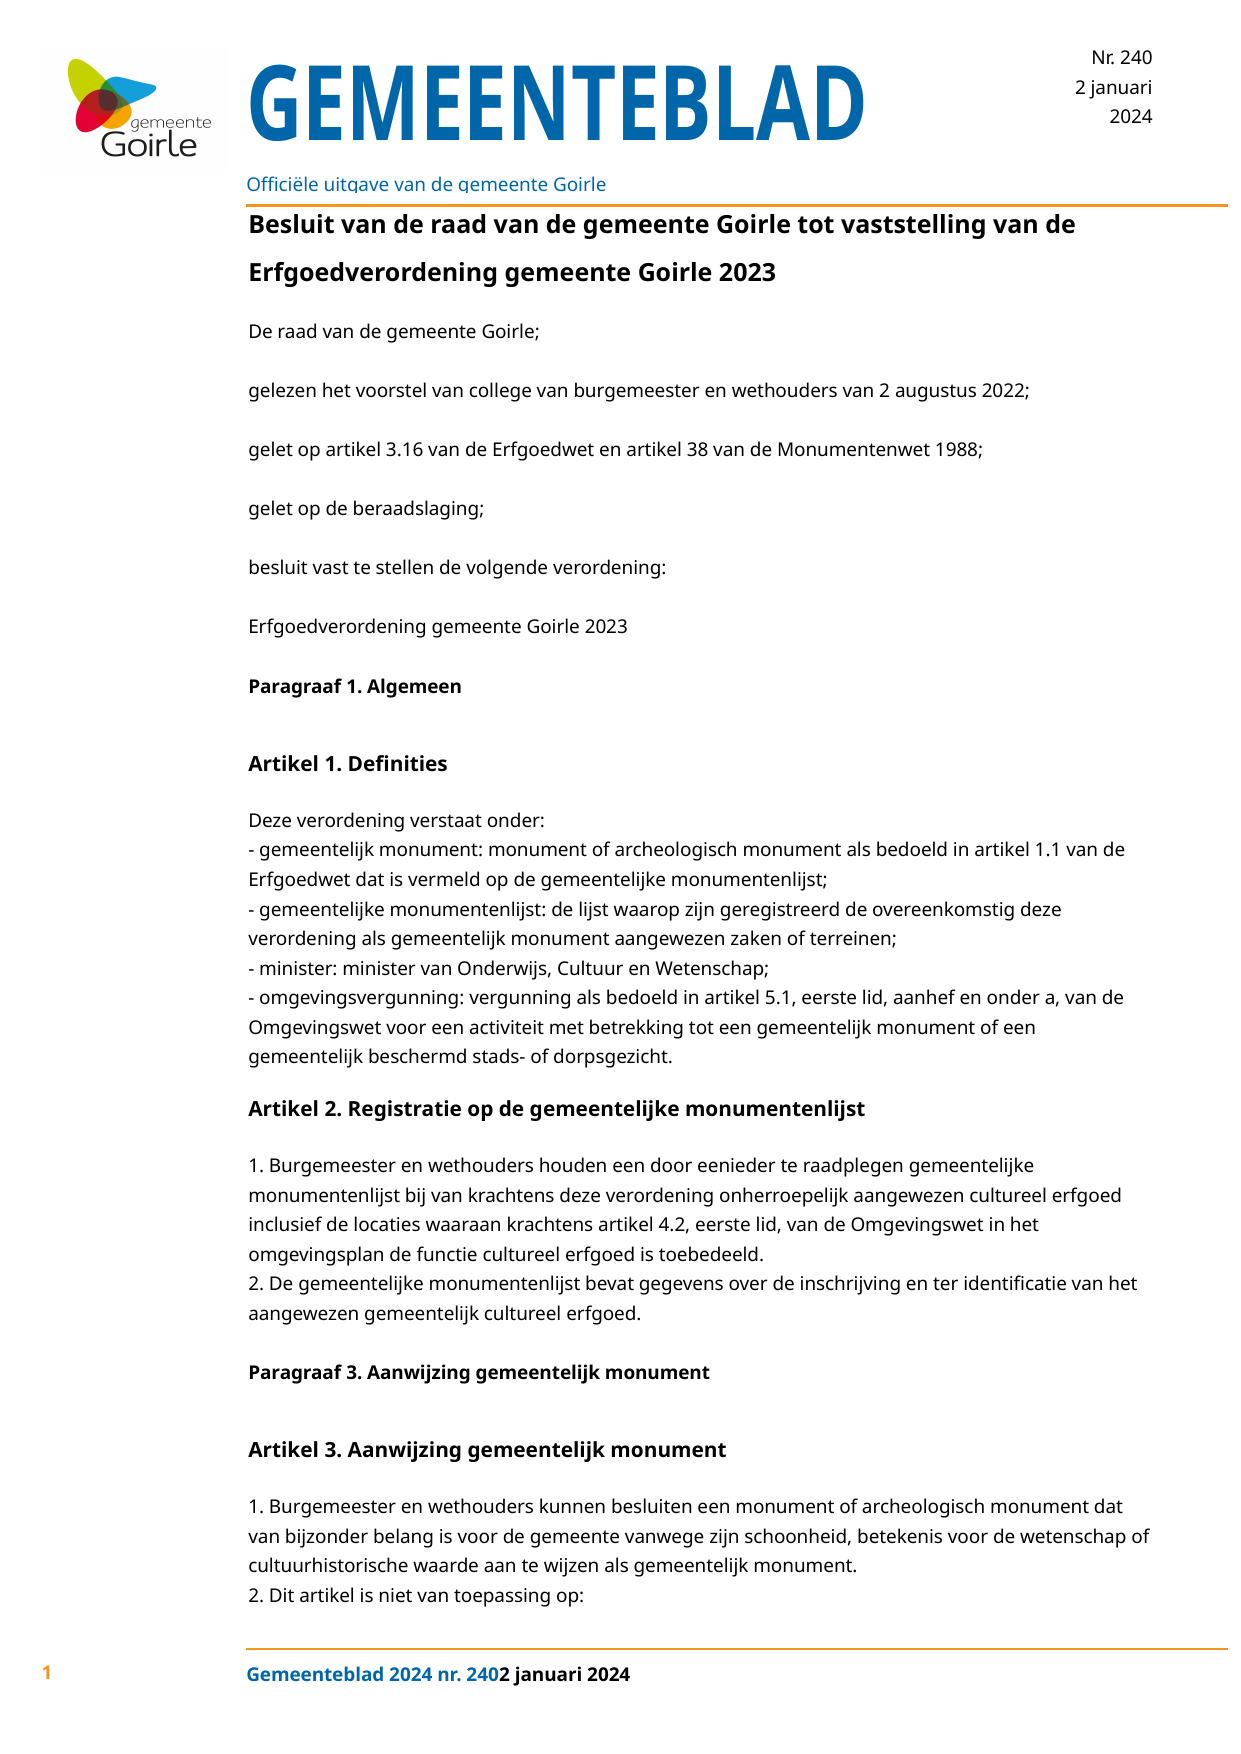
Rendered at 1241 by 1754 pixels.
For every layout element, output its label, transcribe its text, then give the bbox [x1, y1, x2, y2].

text gelet op artikel 3.16 van de Erfgoedwet en artikel 38 van de Monumentenwet 1988; [248, 436, 1152, 462]
text Besluit van de raad van de gemeente Goirle tot vaststelling van de Erfgoedverordening gemeente Goirle 2023 [248, 207, 1152, 288]
text Artikel 3. Aanwijzing gemeentelijk monument [248, 1435, 1152, 1464]
text gelet op de beraadslaging; [248, 495, 1152, 521]
text - omgevingsvergunning: vergunning als bedoeld in artikel 5.1, eerste lid, aanhef en onder a, van de Omgevingswet voor een activiteit met betrekking tot een gemeentelijk monument of een gemeentelijk beschermd stads- of dorpsgezicht. [248, 984, 1152, 1069]
text 1. Burgemeester en wethouders houden een door eenieder te raadplegen gemeentelijke monumentenlijst bij van krachtens deze verordening onherroepelijk aangewezen cultureel erfgoed inclusief de locaties waaraan krachtens artikel 4.2, eerste lid, van de Omgevingswet in het omgevingsplan de functie cultureel erfgoed is toebedeeld. [248, 1152, 1152, 1267]
text Paragraaf 3. Aanwijzing gemeentelijk monument [248, 1359, 1152, 1385]
text De raad van de gemeente Goirle; [248, 318, 1152, 344]
text Artikel 2. Registratie op de gemeentelijke monumentenlijst [248, 1094, 1152, 1123]
text 2. Dit artikel is niet van toepassing op: [248, 1582, 1152, 1608]
text - minister: minister van Onderwijs, Cultuur en Wetenschap; [248, 955, 1152, 981]
text gelezen het voorstel van college van burgemeester en wethouders van 2 augustus 2022; [248, 377, 1152, 403]
text Deze verordening verstaat onder: [248, 807, 1152, 833]
text Erfgoedverordening gemeente Goirle 2023 [248, 614, 1152, 639]
text besluit vast te stellen de volgende verordening: [248, 554, 1152, 580]
text - gemeentelijk monument: monument of archeologisch monument als bedoeld in artikel 1.1 van de Erfgoedwet dat is vermeld op de gemeentelijke monumentenlijst; [248, 837, 1152, 892]
text Artikel 1. Definities [248, 749, 1152, 777]
picture [41, 47, 231, 172]
text - gemeentelijke monumentenlijst: de lijst waarop zijn geregistreerd de overeenkomstig deze verordening als gemeentelijk monument aangewezen zaken of terreinen; [248, 896, 1152, 951]
text Paragraaf 1. Algemeen [248, 673, 1152, 699]
text 1. Burgemeester en wethouders kunnen besluiten een monument of archeologisch monument dat van bijzonder belang is voor de gemeente vanwege zijn schoonheid, betekenis voor de wetenschap of cultuurhistorische waarde aan te wijzen als gemeentelijk monument. [248, 1493, 1152, 1578]
text 2. De gemeentelijke monumentenlijst bevat gegevens over de inschrijving en ter identificatie van het aangewezen gemeentelijk cultureel erfgoed. [248, 1271, 1152, 1326]
